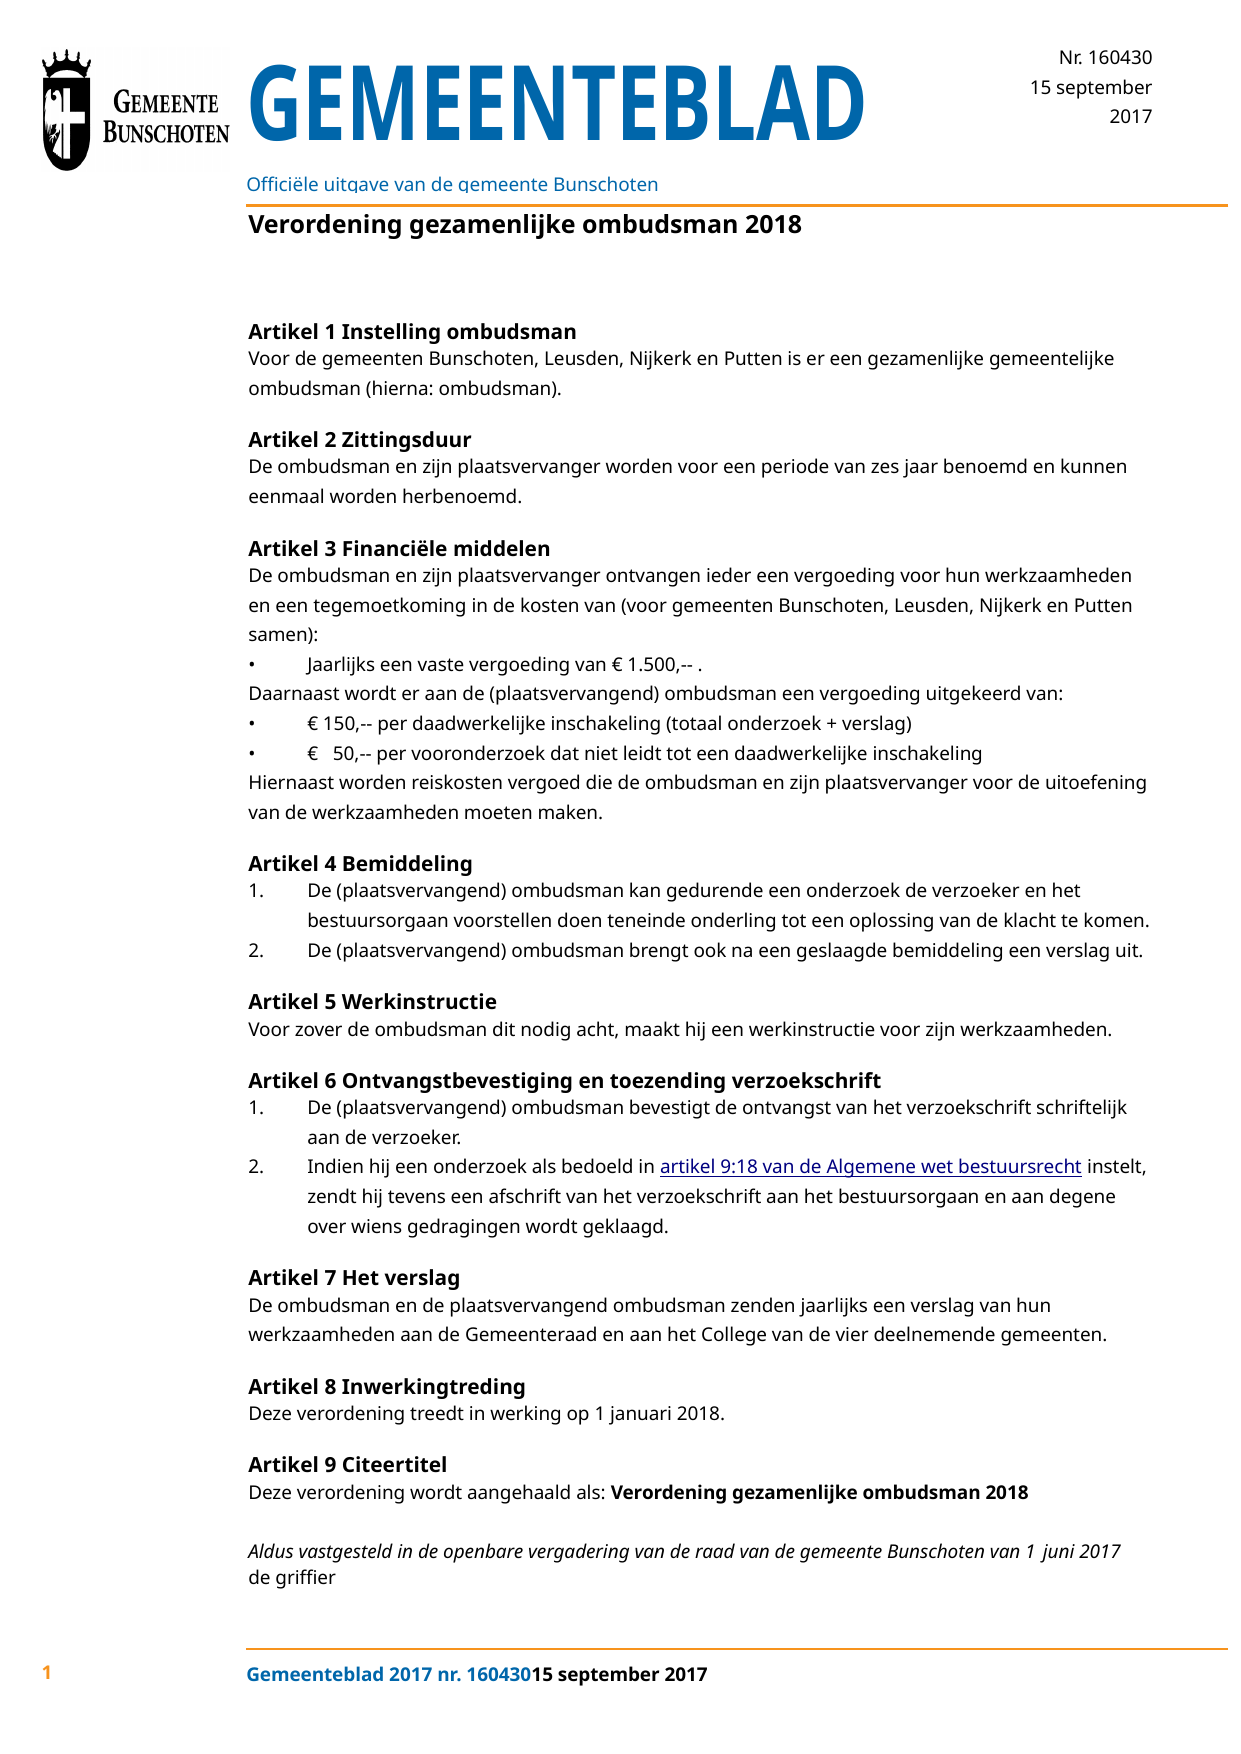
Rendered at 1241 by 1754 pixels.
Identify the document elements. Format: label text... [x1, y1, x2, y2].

text Artikel 6 Ontvangstbevestiging en toezending verzoekschrift [248, 1066, 1152, 1094]
text Daarnaast wordt er aan de (plaatsvervangend) ombudsman een vergoeding uitgekeerd van: [248, 681, 1152, 706]
text Voor zover de ombudsman dit nodig acht, maakt hij een werkinstructie voor zijn werkzaamheden. [248, 1016, 1152, 1041]
list € 50,-- per vooronderzoek dat niet leidt tot een daadwerkelijke inschakeling [248, 740, 1152, 765]
text Artikel 2 Zittingsduur [248, 425, 1152, 454]
text Aldus vastgesteld in de openbare vergadering van de raad van de gemeente Bunschoten van 1 juni 2017 [248, 1538, 1152, 1564]
text Artikel 8 Inwerkingtreding [248, 1372, 1152, 1400]
text Artikel 7 Het verslag [248, 1263, 1152, 1292]
list Jaarlijks een vaste vergoeding van € 1.500,-- . [248, 651, 1152, 677]
text Artikel 1 Instelling ombudsman [248, 317, 1152, 345]
text De ombudsman en de plaatsvervangend ombudsman zenden jaarlijks een verslag van hun werkzaamheden aan de Gemeenteraad en aan het College van de vier deelnemende gemeenten. [248, 1292, 1152, 1347]
text Artikel 9 Citeertitel [248, 1451, 1152, 1479]
list Indien hij een onderzoek als bedoeld in artikel 9:18 van de Algemene wet bestuursrecht instelt, zendt hij tevens een afschrift van het verzoekschrift aan het bestuursorgaan en aan degene over wiens gedragingen wordt geklaagd. [248, 1154, 1152, 1239]
text de griffier [248, 1564, 1152, 1590]
list De (plaatsvervangend) ombudsman brengt ook na een geslaagde bemiddeling een verslag uit. [248, 937, 1152, 963]
picture [41, 47, 231, 172]
text Verordening gezamenlijke ombudsman 2018 [248, 207, 1152, 241]
text Deze verordening wordt aangehaald als: Verordening gezamenlijke ombudsman 2018 [248, 1479, 1152, 1505]
text Artikel 5 Werkinstructie [248, 987, 1152, 1016]
text De ombudsman en zijn plaatsvervanger worden voor een periode van zes jaar benoemd en kunnen eenmaal worden herbenoemd. [248, 454, 1152, 509]
text Deze verordening treedt in werking op 1 januari 2018. [248, 1400, 1152, 1426]
list De (plaatsvervangend) ombudsman kan gedurende een onderzoek de verzoeker en het bestuursorgaan voorstellen doen teneinde onderling tot een oplossing van de klacht te komen. [248, 878, 1152, 933]
text Voor de gemeenten Bunschoten, Leusden, Nijkerk en Putten is er een gezamenlijke gemeentelijke ombudsman (hierna: ombudsman). [248, 345, 1152, 401]
text Hiernaast worden reiskosten vergoed die de ombudsman en zijn plaatsvervanger voor de uitoefening van de werkzaamheden moeten maken. [248, 769, 1152, 824]
text De ombudsman en zijn plaatsvervanger ontvangen ieder een vergoeding voor hun werkzaamheden en een tegemoetkoming in de kosten van (voor gemeenten Bunschoten, Leusden, Nijkerk en Putten samen): [248, 562, 1152, 647]
list € 150,-- per daadwerkelijke inschakeling (totaal onderzoek + verslag) [248, 710, 1152, 736]
text Artikel 3 Financiële middelen [248, 534, 1152, 562]
list De (plaatsvervangend) ombudsman bevestigt de ontvangst van het verzoekschrift schriftelijk aan de verzoeker. [248, 1094, 1152, 1150]
text Artikel 4 Bemiddeling [248, 849, 1152, 878]
